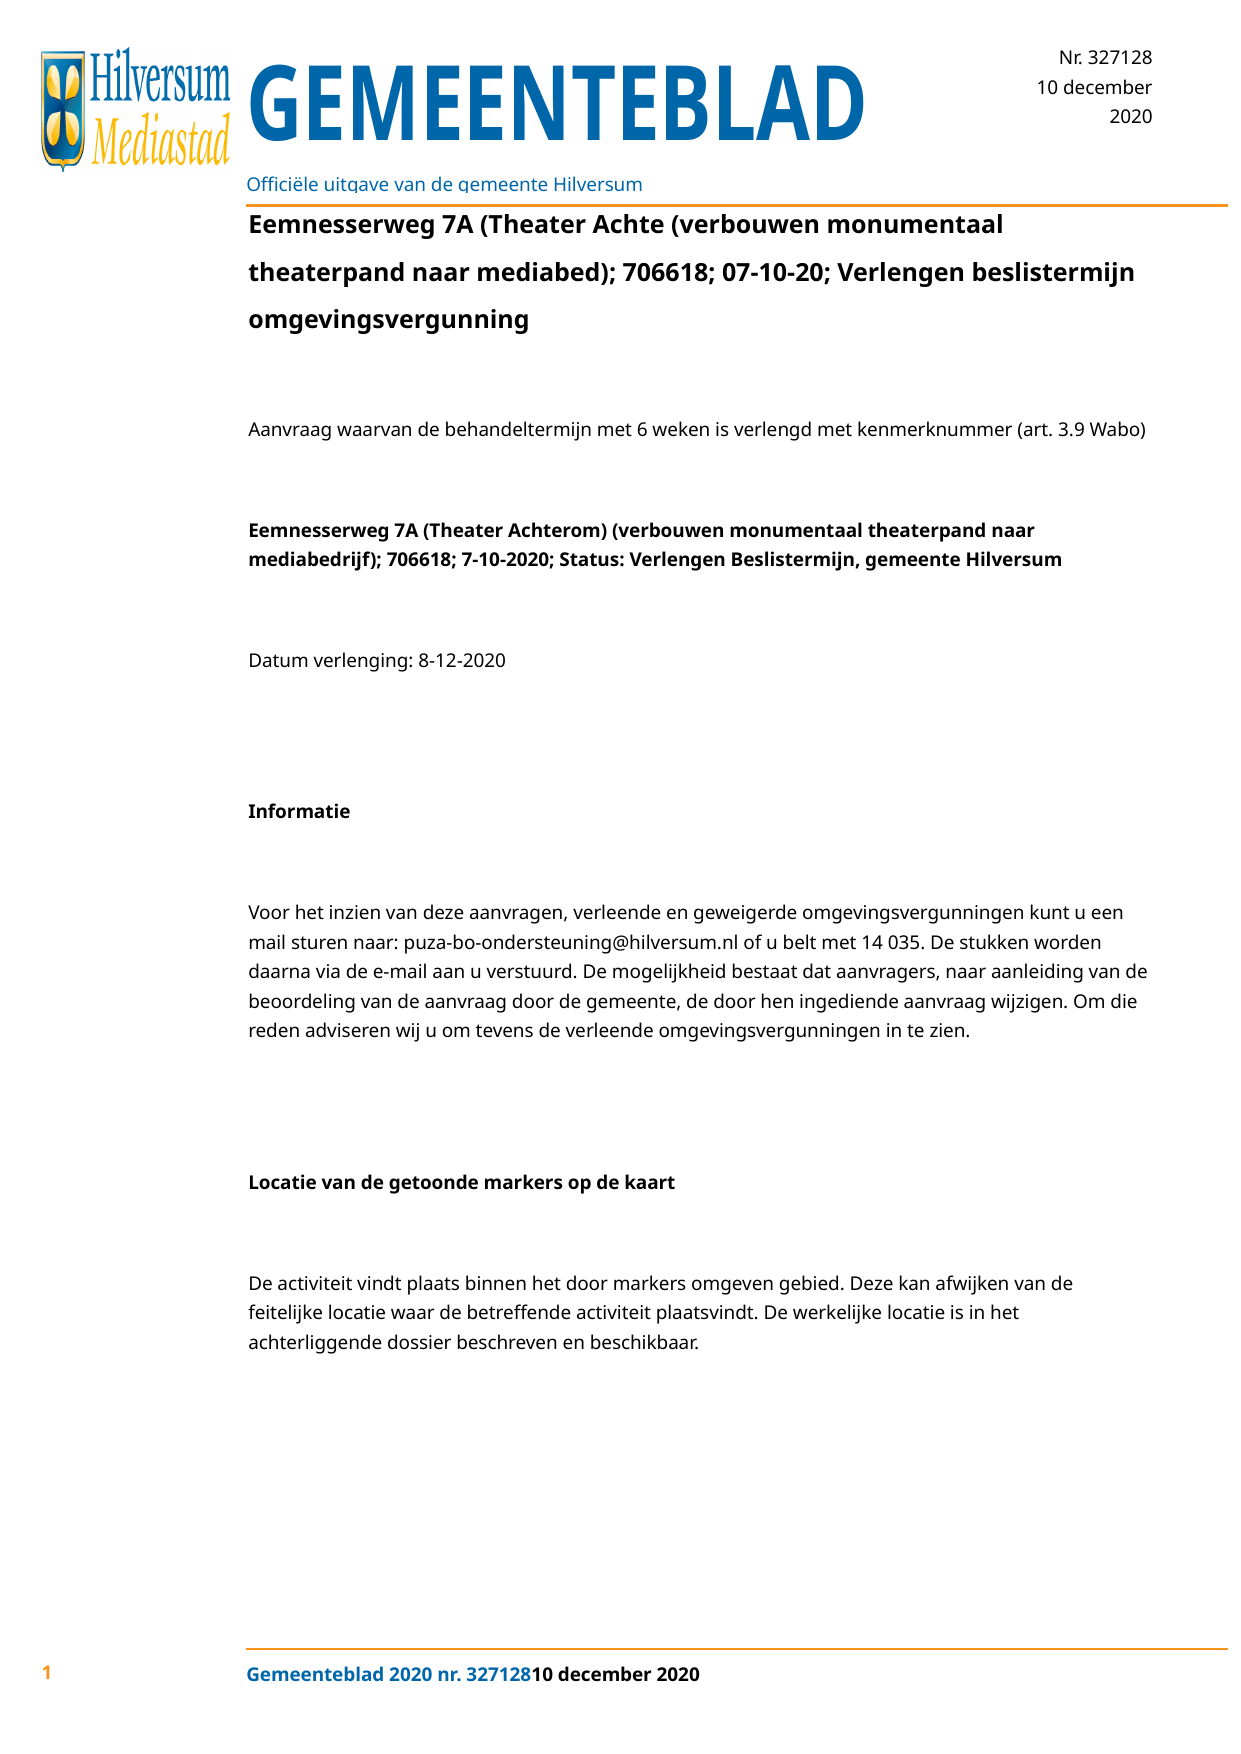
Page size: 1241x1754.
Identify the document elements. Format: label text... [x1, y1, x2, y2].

text Aanvraag waarvan de behandeltermijn met 6 weken is verlengd met kenmerknummer (art. 3.9 Wabo) [248, 416, 1152, 442]
text Locatie van de getoonde markers op de kaart [248, 1169, 1152, 1194]
text Voor het inzien van deze aanvragen, verleende en geweigerde omgevingsvergunningen kunt u een mail sturen naar: puza-bo-ondersteuning@hilversum.nl of u belt met 14 035. De stukken worden daarna via de e-mail aan u verstuurd. De mogelijkheid bestaat dat aanvragers, naar aanleiding van de beoordeling van de aanvraag door de gemeente, de door hen ingediende aanvraag wijzigen. Om die reden adviseren wij u om tevens de verleende omgevingsvergunningen in te zien. [248, 899, 1152, 1043]
text De activiteit vindt plaats binnen het door markers omgeven gebied. Deze kan afwijken van de feitelijke locatie waar de betreffende activiteit plaatsvindt. De werkelijke locatie is in het achterliggende dossier beschreven en beschikbaar. [248, 1270, 1152, 1354]
text Informatie [248, 798, 1152, 824]
text Eemnesserweg 7A (Theater Achte (verbouwen monumentaal theaterpand naar mediabed); 706618; 07-10-20; Verlengen beslistermijn omgevingsvergunning [248, 207, 1152, 336]
text Datum verlenging: 8-12-2020 [248, 647, 1152, 673]
picture [41, 47, 231, 172]
text Eemnesserweg 7A (Theater Achterom) (verbouwen monumentaal theaterpand naar mediabedrijf); 706618; 7-10-2020; Status: Verlengen Beslistermijn, gemeente Hilversum [248, 517, 1152, 572]
